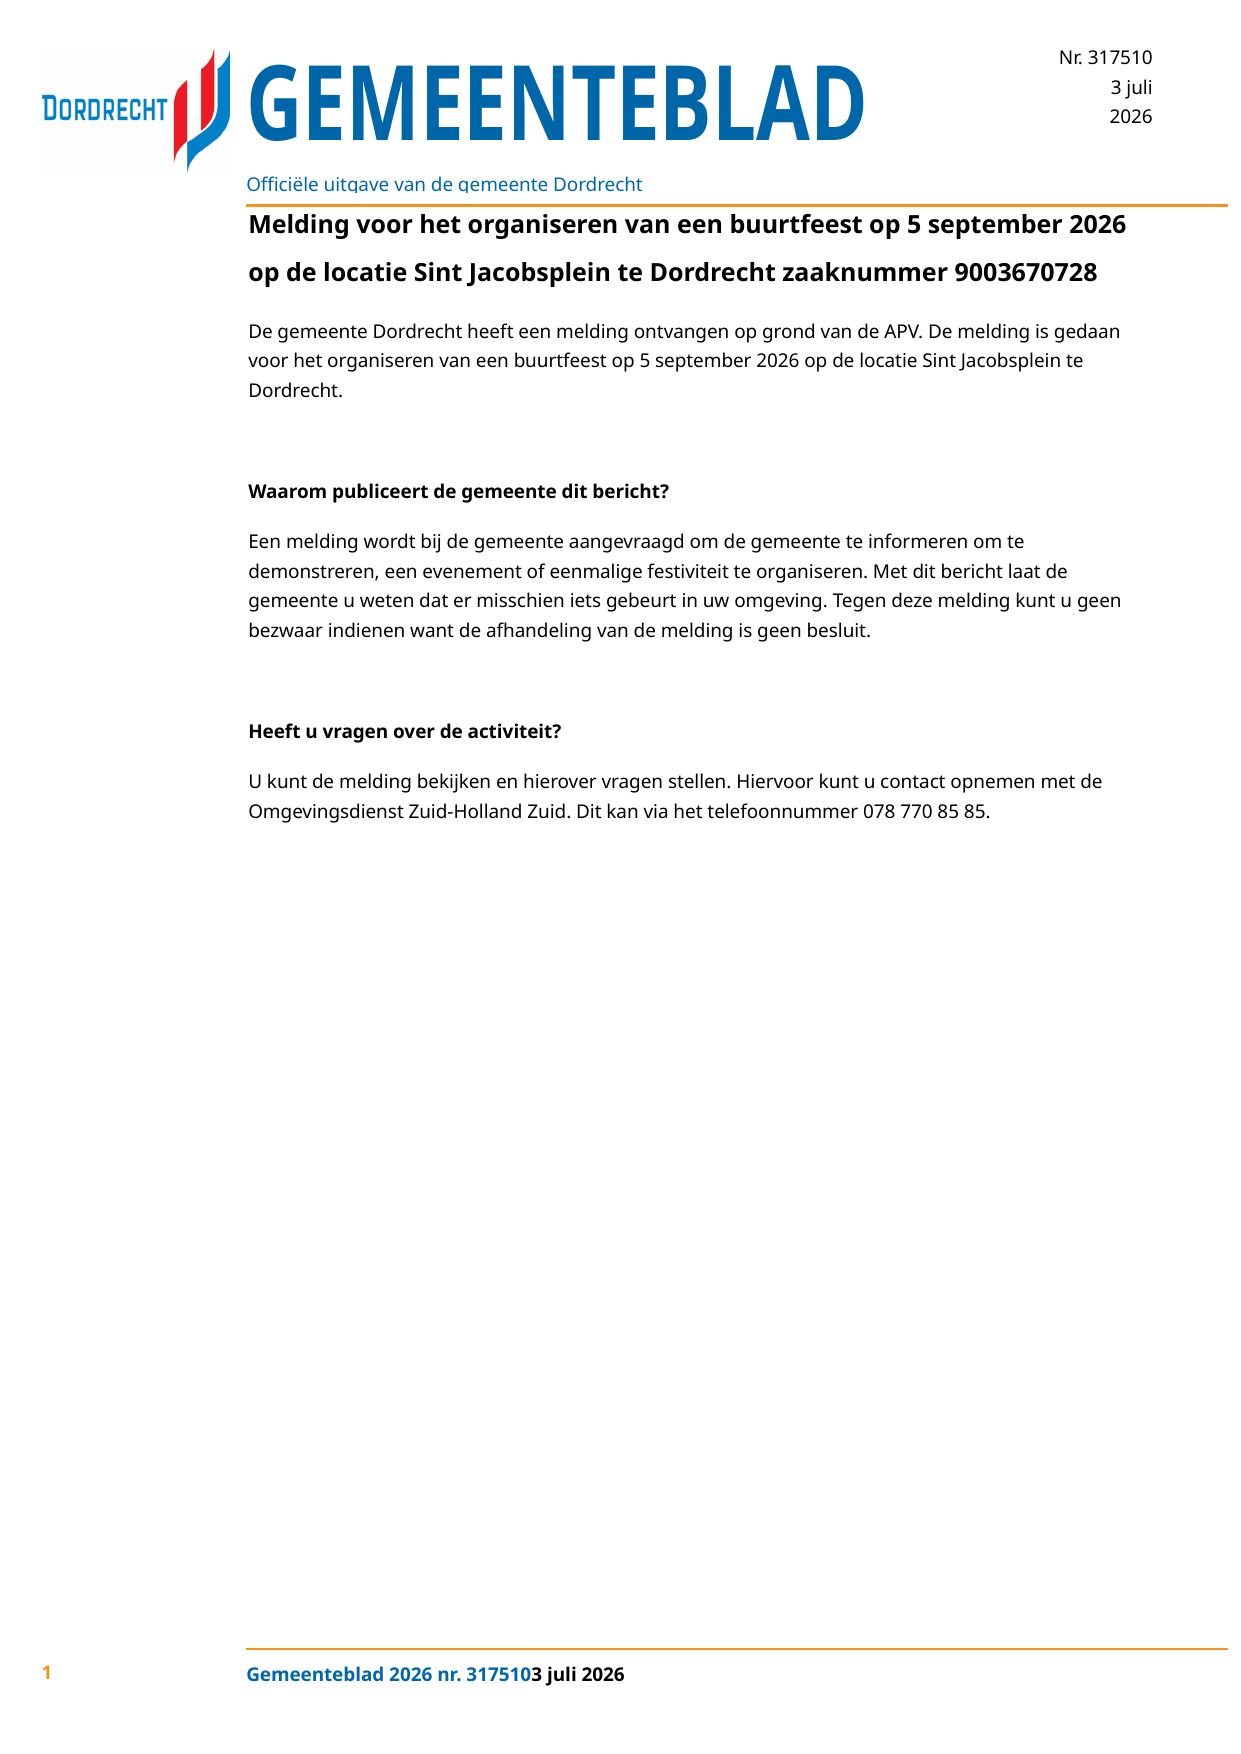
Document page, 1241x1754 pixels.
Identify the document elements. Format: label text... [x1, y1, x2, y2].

text Melding voor het organiseren van een buurtfeest op 5 september 2026 op de locatie Sint Jacobsplein te Dordrecht zaaknummer 9003670728 [248, 207, 1152, 288]
text Heeft u vragen over de activiteit? [248, 718, 1152, 744]
text U kunt de melding bekijken en hierover vragen stellen. Hiervoor kunt u contact opnemen met de Omgevingsdienst Zuid-Holland Zuid. Dit kan via het telefoonnummer 078 770 85 85. [248, 768, 1152, 824]
picture [41, 47, 231, 172]
text De gemeente Dordrecht heeft een melding ontvangen op grond van de APV. De melding is gedaan voor het organiseren van een buurtfeest op 5 september 2026 op de locatie Sint Jacobsplein te Dordrecht. [248, 318, 1152, 403]
text Een melding wordt bij de gemeente aangevraagd om de gemeente te informeren om te demonstreren, een evenement of eenmalige festiviteit te organiseren. Met dit bericht laat de gemeente u weten dat er misschien iets gebeurt in uw omgeving. Tegen deze melding kunt u geen bezwaar indienen want de afhandeling van de melding is geen besluit. [248, 528, 1152, 643]
text Waarom publiceert de gemeente dit bericht? [248, 478, 1152, 504]
